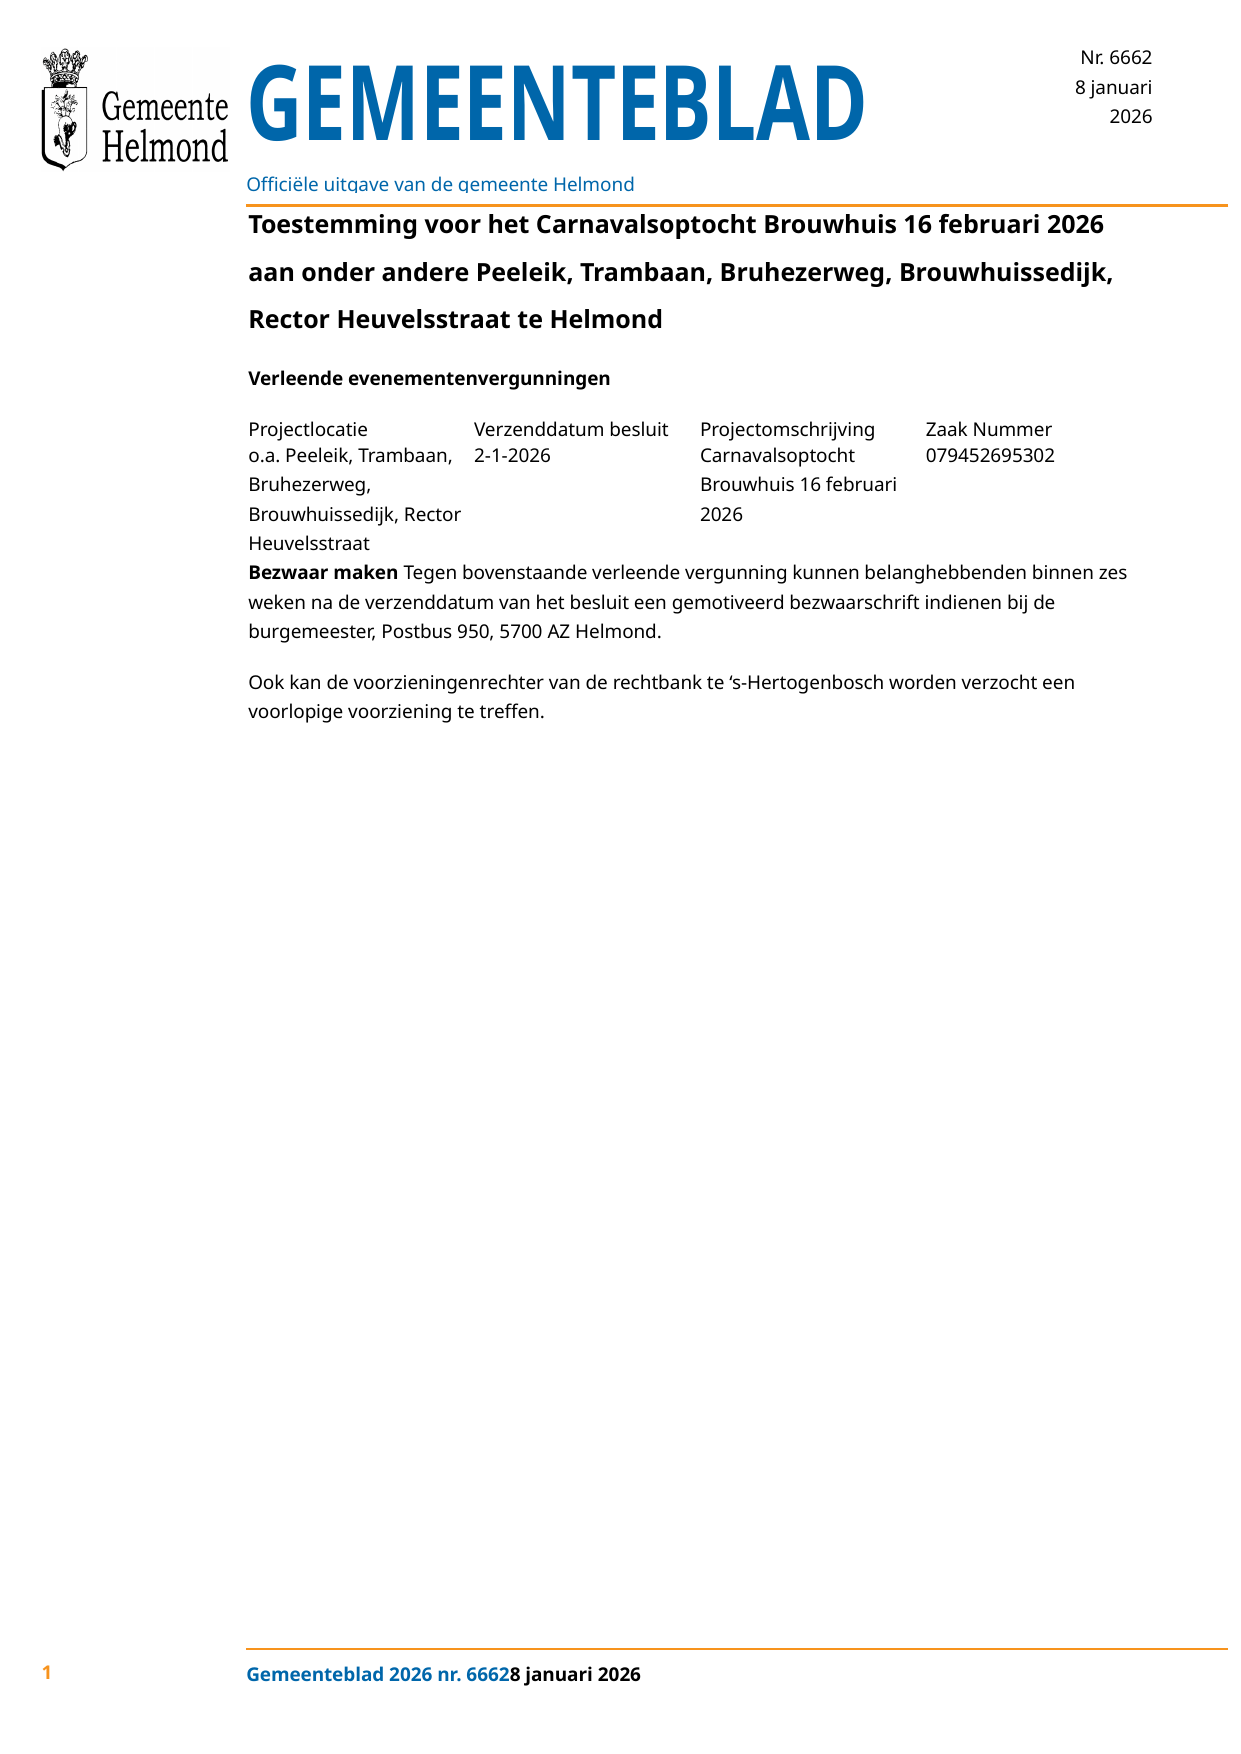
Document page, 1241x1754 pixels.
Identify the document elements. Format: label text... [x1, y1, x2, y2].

table_header Verzenddatum besluit [474, 416, 700, 442]
table_header Projectomschrijving [700, 416, 926, 442]
table_cell o.a. Peeleik, Trambaan, Bruhezerweg, Brouwhuissedijk, Rector Heuvelsstraat [248, 442, 474, 556]
table_cell 079452695302 [926, 442, 1152, 556]
table_cell Carnavalsoptocht Brouwhuis 16 februari 2026 [700, 442, 926, 556]
text Ook kan de voorzieningenrechter van de rechtbank te ‘s-Hertogenbosch worden verzocht een voorlopige voorziening te treffen. [248, 669, 1152, 724]
table_header Zaak Nummer [926, 416, 1152, 442]
picture [41, 47, 231, 172]
text Toestemming voor het Carnavalsoptocht Brouwhuis 16 februari 2026 aan onder andere Peeleik, Trambaan, Bruhezerweg, Brouwhuissedijk, Rector Heuvelsstraat te Helmond [248, 207, 1152, 336]
text Verleende evenementenvergunningen [248, 366, 1152, 391]
table_cell 2-1-2026 [474, 442, 700, 556]
table_header Projectlocatie [248, 416, 474, 442]
text Bezwaar maken Tegen bovenstaande verleende vergunning kunnen belanghebbenden binnen zes weken na de verzenddatum van het besluit een gemotiveerd bezwaarschrift indienen bij de burgemeester, Postbus 950, 5700 AZ Helmond. [248, 559, 1152, 644]
